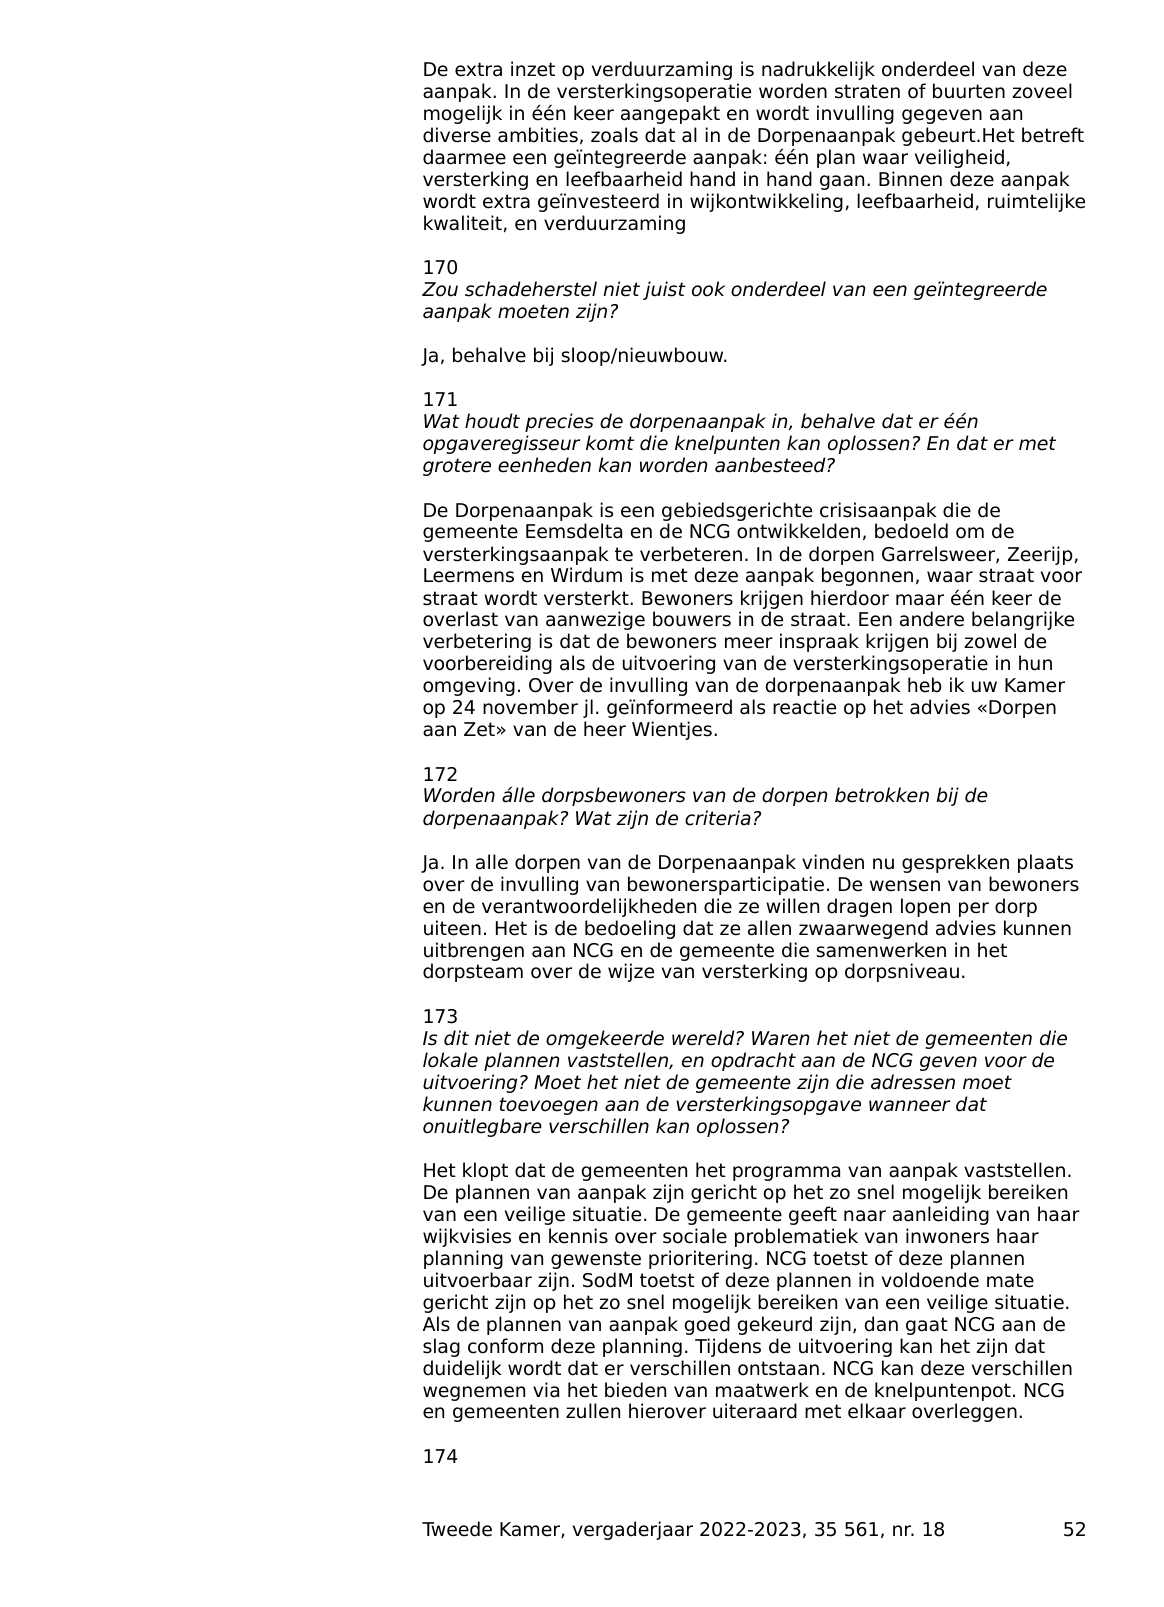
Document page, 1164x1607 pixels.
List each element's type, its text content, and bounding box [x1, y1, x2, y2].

text Ja. In alle dorpen van de Dorpenaanpak vinden nu gesprekken plaats over de invulling van bewonersparticipatie. De wensen van bewoners en de verantwoordelijkheden die ze willen dragen lopen per dorp uiteen. Het is de bedoeling dat ze allen zwaarwegend advies kunnen uitbrengen aan NCG en de gemeente die samenwerken in het dorpsteam over de wijze van versterking op dorpsniveau. [422, 852, 1087, 983]
text De Dorpenaanpak is een gebiedsgerichte crisisaanpak die de gemeente Eemsdelta en de NCG ontwikkelden, bedoeld om de versterkingsaanpak te verbeteren. In de dorpen Garrelsweer, Zeerijp, Leermens en Wirdum is met deze aanpak begonnen, waar straat voor straat wordt versterkt. Bewoners krijgen hierdoor maar één keer de overlast van aanwezige bouwers in de straat. Een andere belangrijke verbetering is dat de bewoners meer inspraak krijgen bij zowel de voorbereiding als de uitvoering van de versterkingsoperatie in hun omgeving. Over de invulling van de dorpenaanpak heb ik uw Kamer op 24 november jl. geïnformeerd als reactie op het advies «Dorpen aan Zet» van de heer Wientjes. [422, 499, 1087, 741]
text De extra inzet op verduurzaming is nadrukkelijk onderdeel van deze aanpak. In de versterkingsoperatie worden straten of buurten zoveel mogelijk in één keer aangepakt en wordt invulling gegeven aan diverse ambities, zoals dat al in de Dorpenaanpak gebeurt.Het betreft daarmee een geïntegreerde aanpak: één plan waar veiligheid, versterking en leefbaarheid hand in hand gaan. Binnen deze aanpak wordt extra geïnvesteerd in wijkontwikkeling, leefbaarheid, ruimtelijke kwaliteit, en verduurzaming [422, 59, 1087, 235]
text Ja, behalve bij sloop/nieuwbouw. [422, 345, 1087, 367]
text 174 [422, 1446, 1087, 1468]
text 170 [422, 257, 1087, 279]
text Zou schadeherstel niet juist ook onderdeel van een geïntegreerde aanpak moeten zijn? [422, 279, 1087, 323]
text 173 [422, 1006, 1087, 1028]
text Worden álle dorpsbewoners van de dorpen betrokken bij de dorpenaanpak? Wat zijn de criteria? [422, 785, 1087, 829]
text Het klopt dat de gemeenten het programma van aanpak vaststellen. De plannen van aanpak zijn gericht op het zo snel mogelijk bereiken van een veilige situatie. De gemeente geeft naar aanleiding van haar wijkvisies en kennis over sociale problematiek van inwoners haar planning van gewenste prioritering. NCG toetst of deze plannen uitvoerbaar zijn. SodM toetst of deze plannen in voldoende mate gericht zijn op het zo snel mogelijk bereiken van een veilige situatie. Als de plannen van aanpak goed gekeurd zijn, dan gaat NCG aan de slag conform deze planning. Tijdens de uitvoering kan het zijn dat duidelijk wordt dat er verschillen ontstaan. NCG kan deze verschillen wegnemen via het bieden van maatwerk en de knelpuntenpot. NCG en gemeenten zullen hierover uiteraard met elkaar overleggen. [422, 1160, 1087, 1423]
text 172 [422, 763, 1087, 785]
text Wat houdt precies de dorpenaanpak in, behalve dat er één opgaveregisseur komt die knelpunten kan oplossen? En dat er met grotere eenheden kan worden aanbesteed? [422, 411, 1087, 477]
text Is dit niet de omgekeerde wereld? Waren het niet de gemeenten die lokale plannen vaststellen, en opdracht aan de NCG geven voor de uitvoering? Moet het niet de gemeente zijn die adressen moet kunnen toevoegen aan de versterkingsopgave wanneer dat onuitlegbare verschillen kan oplossen? [422, 1028, 1087, 1137]
text 171 [422, 389, 1087, 411]
